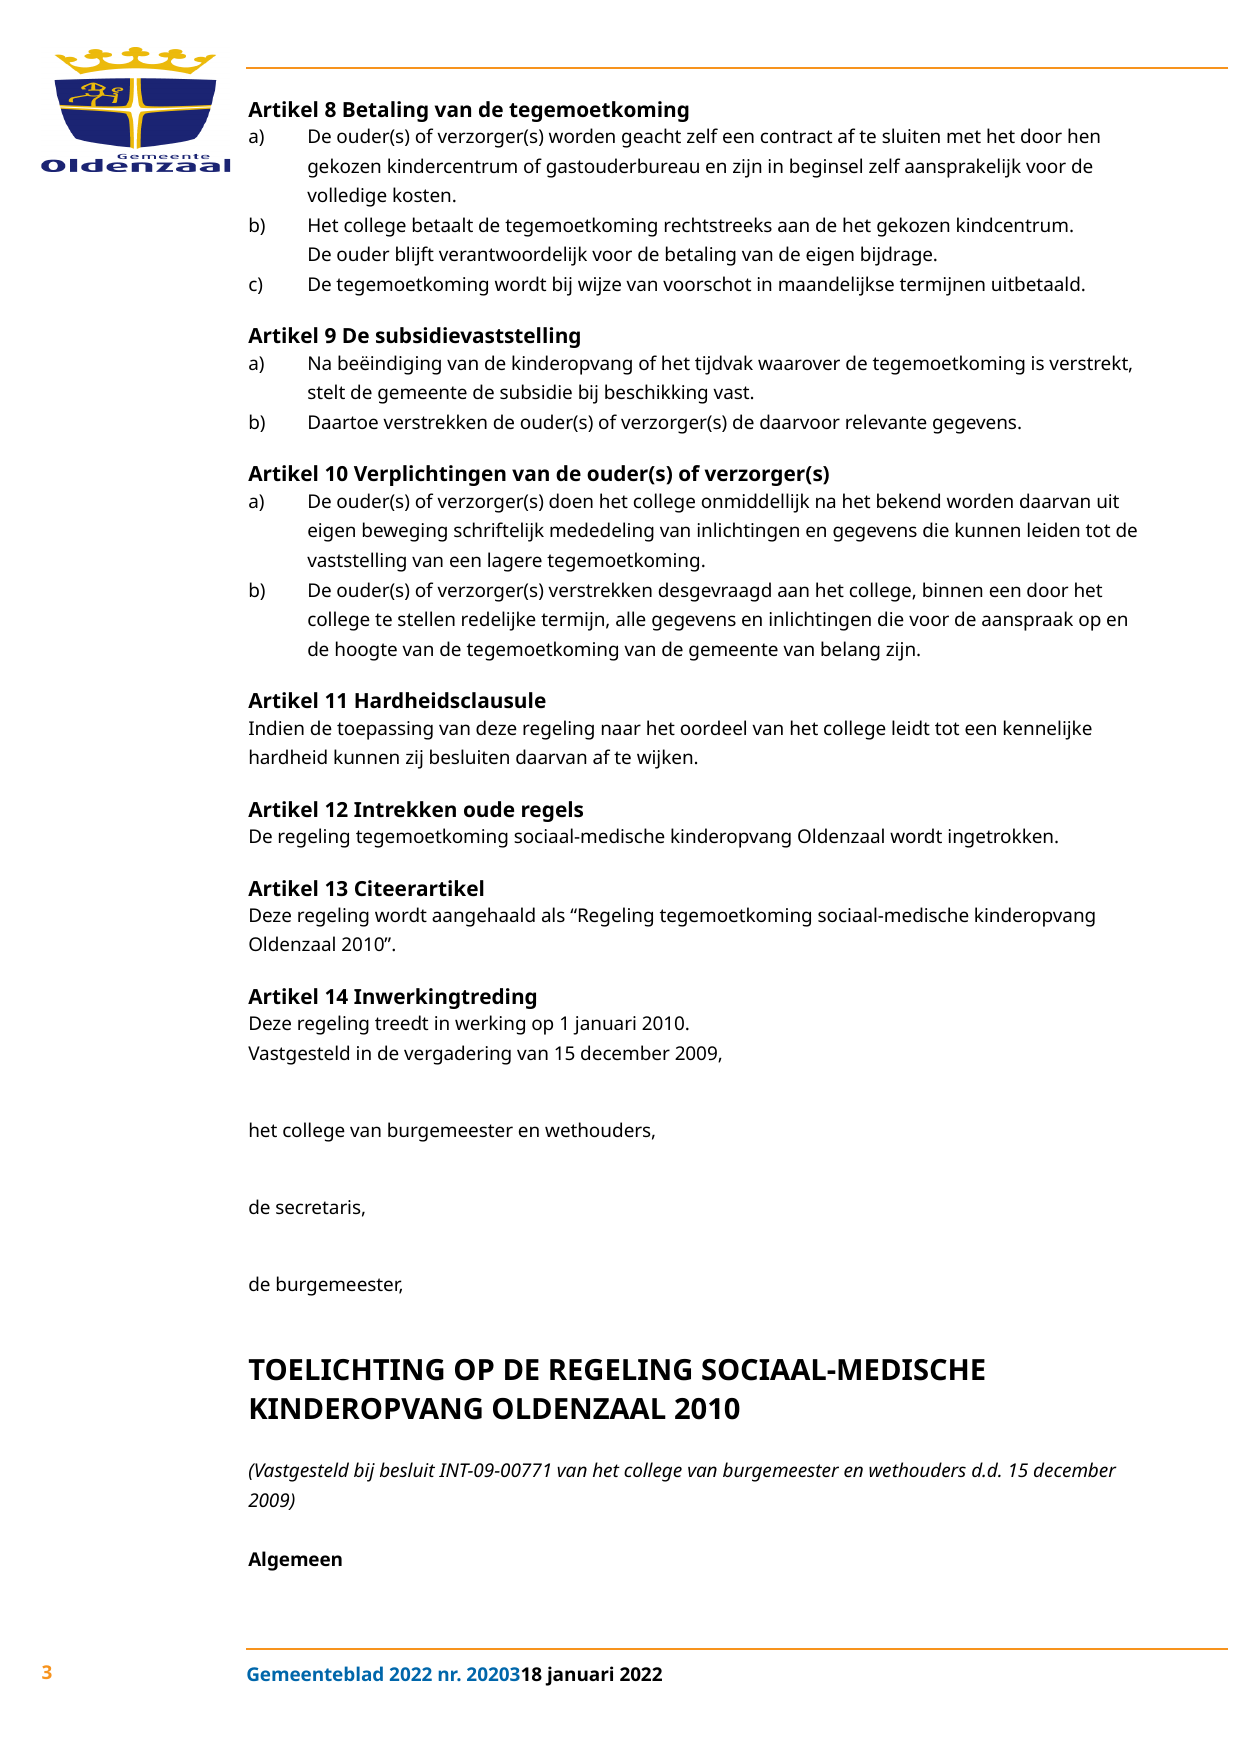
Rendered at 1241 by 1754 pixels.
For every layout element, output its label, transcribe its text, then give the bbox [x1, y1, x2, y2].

text de burgemeester, [248, 1272, 1152, 1297]
list Na beëindiging van de kinderopvang of het tijdvak waarover de tegemoetkoming is verstrekt, stelt de gemeente de subsidie bij beschikking vast. [248, 350, 1152, 405]
text Vastgesteld in de vergadering van 15 december 2009, [248, 1040, 1152, 1066]
text de secretaris, [248, 1194, 1152, 1220]
text De regeling tegemoetkoming sociaal-medische kinderopvang Oldenzaal wordt ingetrokken. [248, 823, 1152, 849]
list Daartoe verstrekken de ouder(s) of verzorger(s) de daarvoor relevante gegevens. [248, 409, 1152, 435]
text Artikel 8 Betaling van de tegemoetkoming [248, 95, 1152, 123]
text Artikel 12 Intrekken oude regels [248, 795, 1152, 823]
list De ouder blijft verantwoordelijk voor de betaling van de eigen bijdrage. [248, 242, 1152, 267]
text Artikel 11 Hardheidsclausule [248, 686, 1152, 715]
text Indien de toepassing van deze regeling naar het oordeel van het college leidt tot een kennelijke hardheid kunnen zij besluiten daarvan af te wijken. [248, 715, 1152, 770]
list De ouder(s) of verzorger(s) verstrekken desgevraagd aan het college, binnen een door het college te stellen redelijke termijn, alle gegevens en inlichtingen die voor de aanspraak op en de hoogte van de tegemoetkoming van de gemeente van belang zijn. [248, 577, 1152, 662]
list De ouder(s) of verzorger(s) worden geacht zelf een contract af te sluiten met het door hen gekozen kindercentrum of gastouderbureau en zijn in beginsel zelf aansprakelijk voor de volledige kosten. [248, 123, 1152, 208]
text TOELICHTING OP DE REGELING SOCIAAL-MEDISCHE KINDEROPVANG OLDENZAAL 2010 [248, 1349, 1152, 1428]
text Artikel 10 Verplichtingen van de ouder(s) of verzorger(s) [248, 459, 1152, 488]
list De ouder(s) of verzorger(s) doen het college onmiddellijk na het bekend worden daarvan uit eigen beweging schriftelijk mededeling van inlichtingen en gegevens die kunnen leiden tot de vaststelling van een lagere tegemoetkoming. [248, 488, 1152, 573]
list De tegemoetkoming wordt bij wijze van voorschot in maandelijkse termijnen uitbetaald. [248, 271, 1152, 297]
text Artikel 14 Inwerkingtreding [248, 982, 1152, 1011]
text Deze regeling wordt aangehaald als “Regeling tegemoetkoming sociaal-medische kinderopvang Oldenzaal 2010”. [248, 902, 1152, 957]
picture [41, 47, 231, 172]
list Het college betaalt de tegemoetkoming rechtstreeks aan de het gekozen kindcentrum. [248, 212, 1152, 238]
text Artikel 13 Citeerartikel [248, 874, 1152, 902]
text (Vastgesteld bij besluit INT-09-00771 van het college van burgemeester en wethouders d.d. 15 december 2009) [248, 1457, 1152, 1513]
text Artikel 9 De subsidievaststelling [248, 322, 1152, 350]
text het college van burgemeester en wethouders, [248, 1117, 1152, 1143]
text Algemeen [248, 1546, 1152, 1572]
text Deze regeling treedt in werking op 1 januari 2010. [248, 1011, 1152, 1036]
